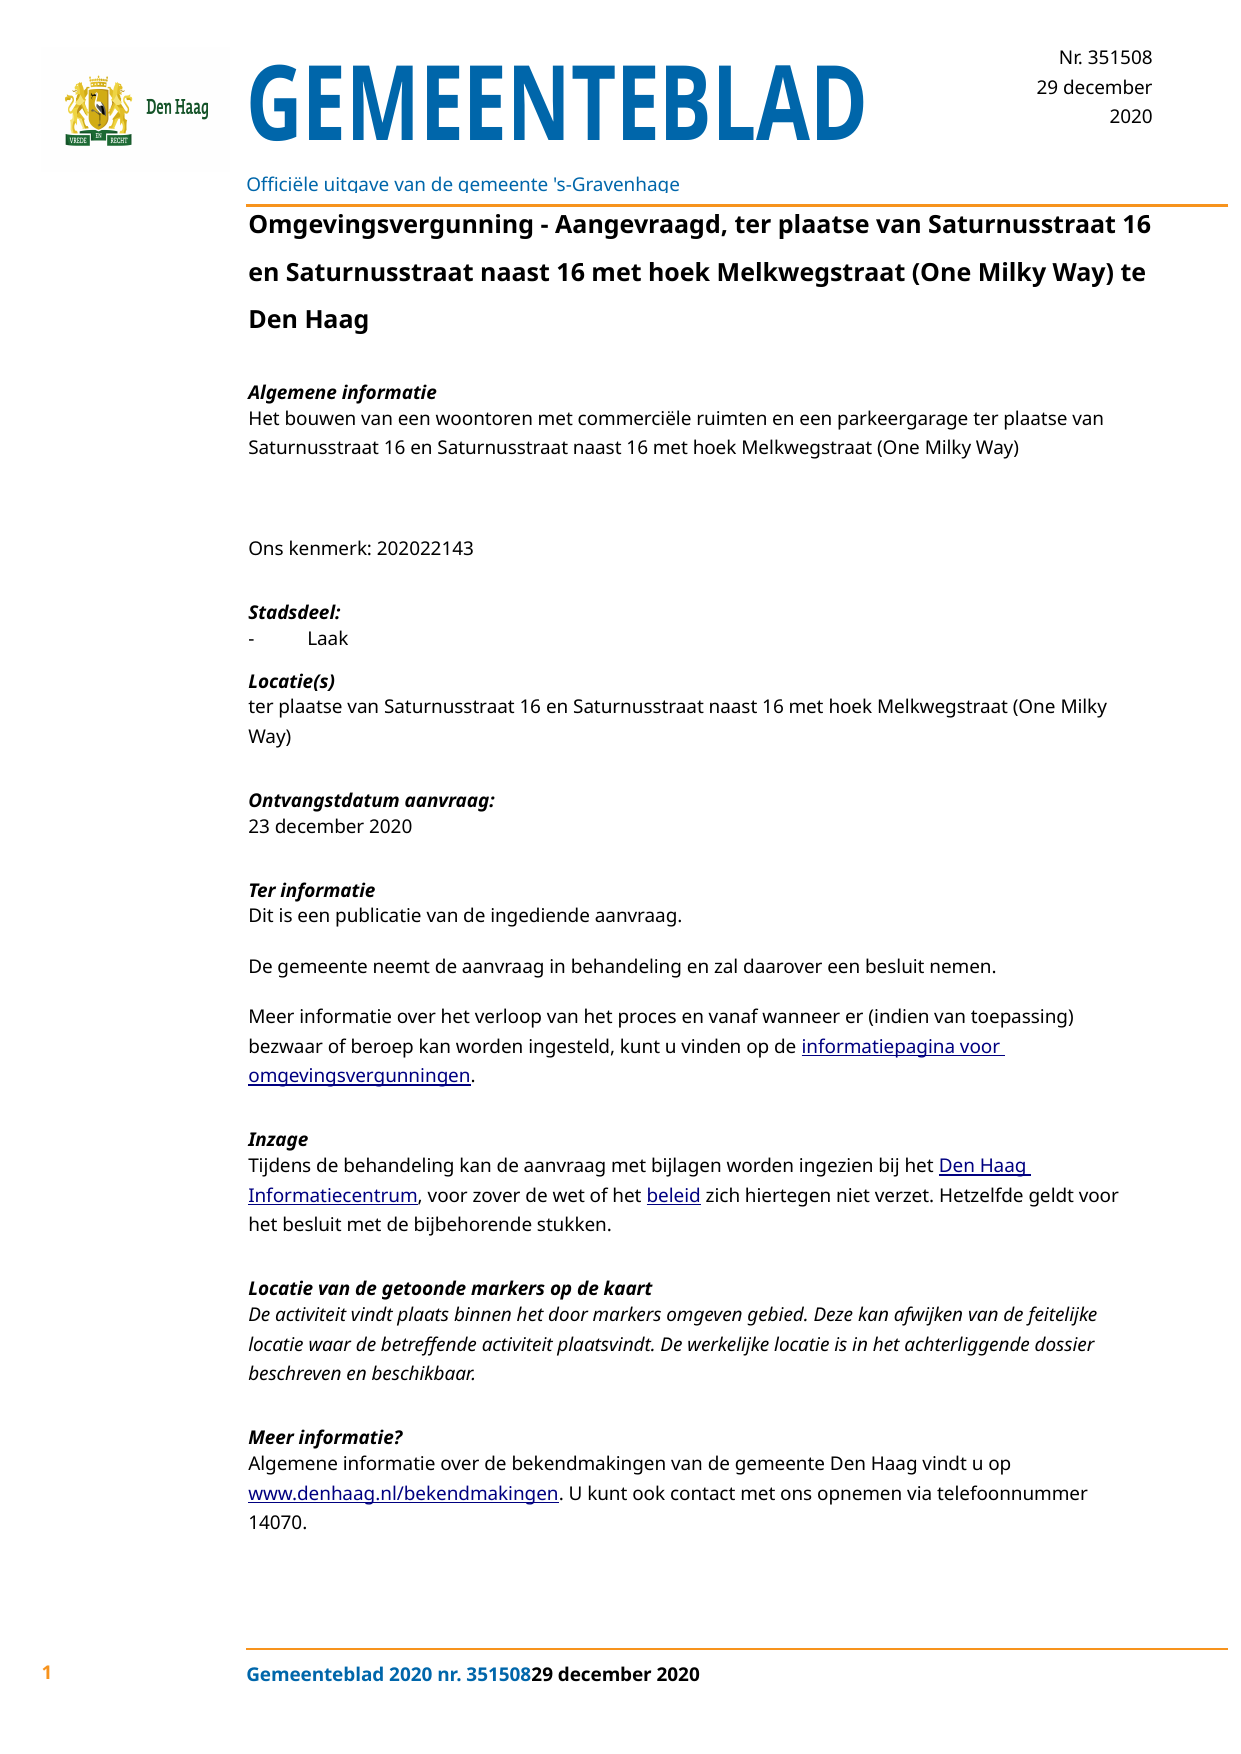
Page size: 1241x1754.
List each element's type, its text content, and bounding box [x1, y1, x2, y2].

picture [41, 47, 231, 172]
text De gemeente neemt de aanvraag in behandeling en zal daarover een besluit nemen. [248, 953, 1152, 979]
text 23 december 2020 [248, 813, 1152, 839]
text Dit is een publicatie van de ingediende aanvraag. [248, 903, 1152, 928]
text Algemene informatie over de bekendmakingen van de gemeente Den Haag vindt u op www.denhaag.nl/bekendmakingen. U kunt ook contact met ons opnemen via telefoonnummer 14070. [248, 1450, 1152, 1535]
text Tijdens de behandeling kan de aanvraag met bijlagen worden ingezien bij het Den Haag Informatiecentrum, voor zover de wet of het beleid zich hiertegen niet verzet. Hetzelfde geldt voor het besluit met de bijbehorende stukken. [248, 1152, 1152, 1237]
text Ontvangstdatum aanvraag: [248, 787, 1152, 813]
text Omgevingsvergunning - Aangevraagd, ter plaatse van Saturnusstraat 16 en Saturnusstraat naast 16 met hoek Melkwegstraat (One Milky Way) te Den Haag [248, 207, 1152, 336]
text Meer informatie over het verloop van het proces en vanaf wanneer er (indien van toepassing) bezwaar of beroep kan worden ingesteld, kunt u vinden op de informatiepagina voor omgevingsvergunningen. [248, 1003, 1152, 1088]
text Ons kenmerk: 202022143 [248, 535, 1152, 561]
text Inzage [248, 1127, 1152, 1152]
text Meer informatie? [248, 1424, 1152, 1450]
text Stadsdeel: [248, 599, 1152, 625]
text Het bouwen van een woontoren met commerciële ruimten en een parkeergarage ter plaatse van Saturnusstraat 16 en Saturnusstraat naast 16 met hoek Melkwegstraat (One Milky Way) [248, 405, 1152, 460]
text Algemene informatie [248, 379, 1152, 405]
text ter plaatse van Saturnusstraat 16 en Saturnusstraat naast 16 met hoek Melkwegstraat (One Milky Way) [248, 694, 1152, 749]
text Ter informatie [248, 877, 1152, 903]
text Locatie van de getoonde markers op de kaart [248, 1276, 1152, 1301]
list Laak [248, 625, 1152, 651]
text De activiteit vindt plaats binnen het door markers omgeven gebied. Deze kan afwijken van de feitelijke locatie waar de betreffende activiteit plaatsvindt. De werkelijke locatie is in het achterliggende dossier beschreven en beschikbaar. [248, 1301, 1152, 1386]
text Locatie(s) [248, 668, 1152, 694]
